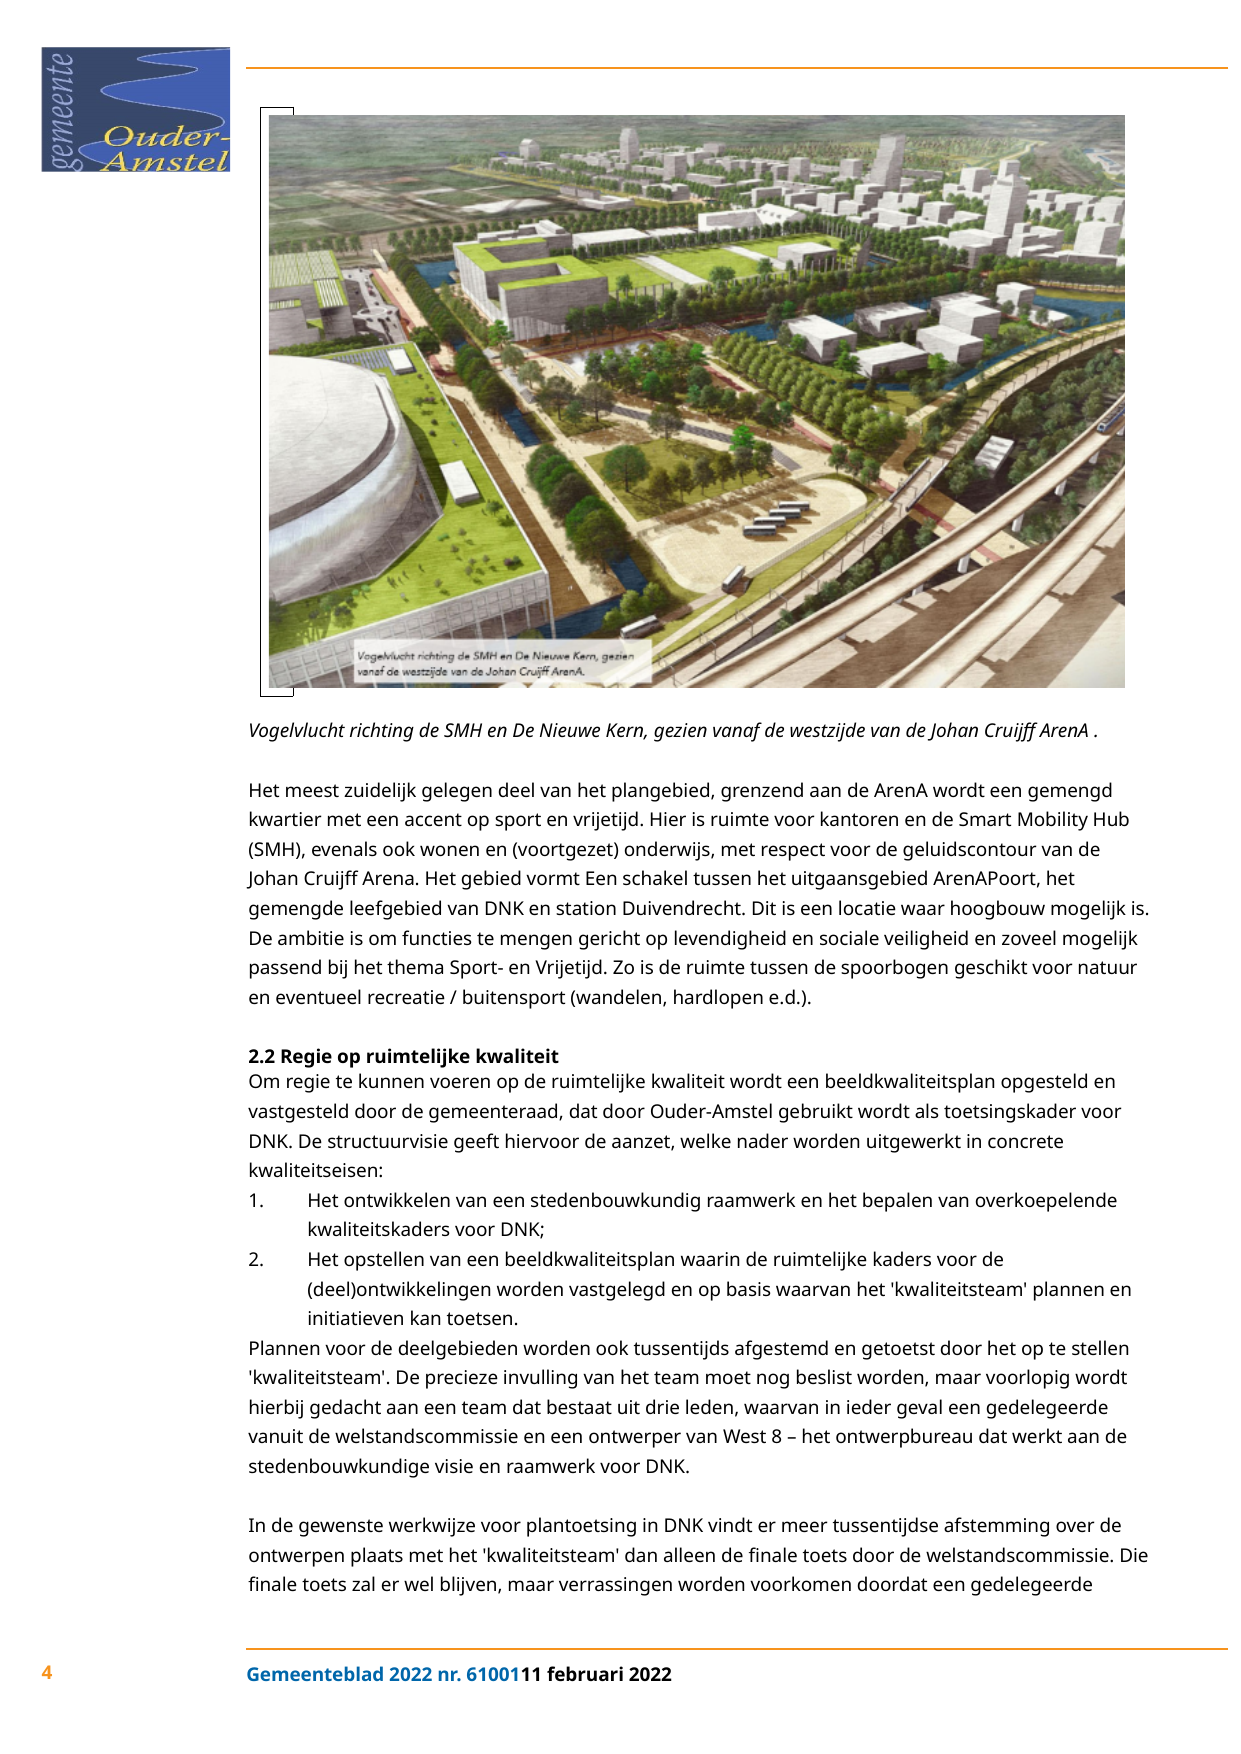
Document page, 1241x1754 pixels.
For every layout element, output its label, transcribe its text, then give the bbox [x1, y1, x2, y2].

text Vogelvlucht richting de SMH en De Nieuwe Kern, gezien vanaf de westzijde van de Johan Cruijff ArenA . [248, 718, 1152, 743]
text In de gewenste werkwijze voor plantoetsing in DNK vindt er meer tussentijdse afstemming over de ontwerpen plaats met het 'kwaliteitsteam' dan alleen de ﬁnale toets door de welstandscommissie. Die ﬁnale toets zal er wel blijven, maar verrassingen worden voorkomen doordat een gedelegeerde [248, 1512, 1152, 1597]
text Plannen voor de deelgebieden worden ook tussentijds afgestemd en getoetst door het op te stellen 'kwaliteitsteam'. De precieze invulling van het team moet nog beslist worden, maar voorlopig wordt hierbij gedacht aan een team dat bestaat uit drie leden, waarvan in ieder geval een gedelegeerde vanuit de welstandscommissie en een ontwerper van West 8 – het ontwerpbureau dat werkt aan de stedenbouwkundige visie en raamwerk voor DNK. [248, 1335, 1152, 1479]
text Het meest zuidelijk gelegen deel van het plangebied, grenzend aan de ArenA wordt een gemengd kwartier met een accent op sport en vrijetijd. Hier is ruimte voor kantoren en de Smart Mobility Hub (SMH), evenals ook wonen en (voortgezet) onderwijs, met respect voor de geluidscontour van de Johan Cruijff Arena. Het gebied vormt Een schakel tussen het uitgaansgebied ArenAPoort, het gemengde leefgebied van DNK en station Duivendrecht. Dit is een locatie waar hoogbouw mogelijk is. De ambitie is om functies te mengen gericht op levendigheid en sociale veiligheid en zoveel mogelijk passend bij het thema Sport- en Vrijetijd. Zo is de ruimte tussen de spoorbogen geschikt voor natuur en eventueel recreatie / buitensport (wandelen, hardlopen e.d.). [248, 777, 1152, 1009]
text 2.2 Regie op ruimtelijke kwaliteit [248, 1043, 1152, 1069]
picture [41, 47, 231, 172]
list Het ontwikkelen van een stedenbouwkundig raamwerk en het bepalen van overkoepelende kwaliteitskaders voor DNK; [248, 1187, 1152, 1242]
picture [268, 115, 1125, 688]
list Het opstellen van een beeldkwaliteitsplan waarin de ruimtelijke kaders voor de (deel)ontwikkelingen worden vastgelegd en op basis waarvan het 'kwaliteitsteam' plannen en initiatieven kan toetsen. [248, 1246, 1152, 1331]
text Om regie te kunnen voeren op de ruimtelijke kwaliteit wordt een beeldkwaliteitsplan opgesteld en vastgesteld door de gemeenteraad, dat door Ouder-Amstel gebruikt wordt als toetsingskader voor DNK. De structuurvisie geeft hiervoor de aanzet, welke nader worden uitgewerkt in concrete kwaliteitseisen: [248, 1069, 1152, 1183]
